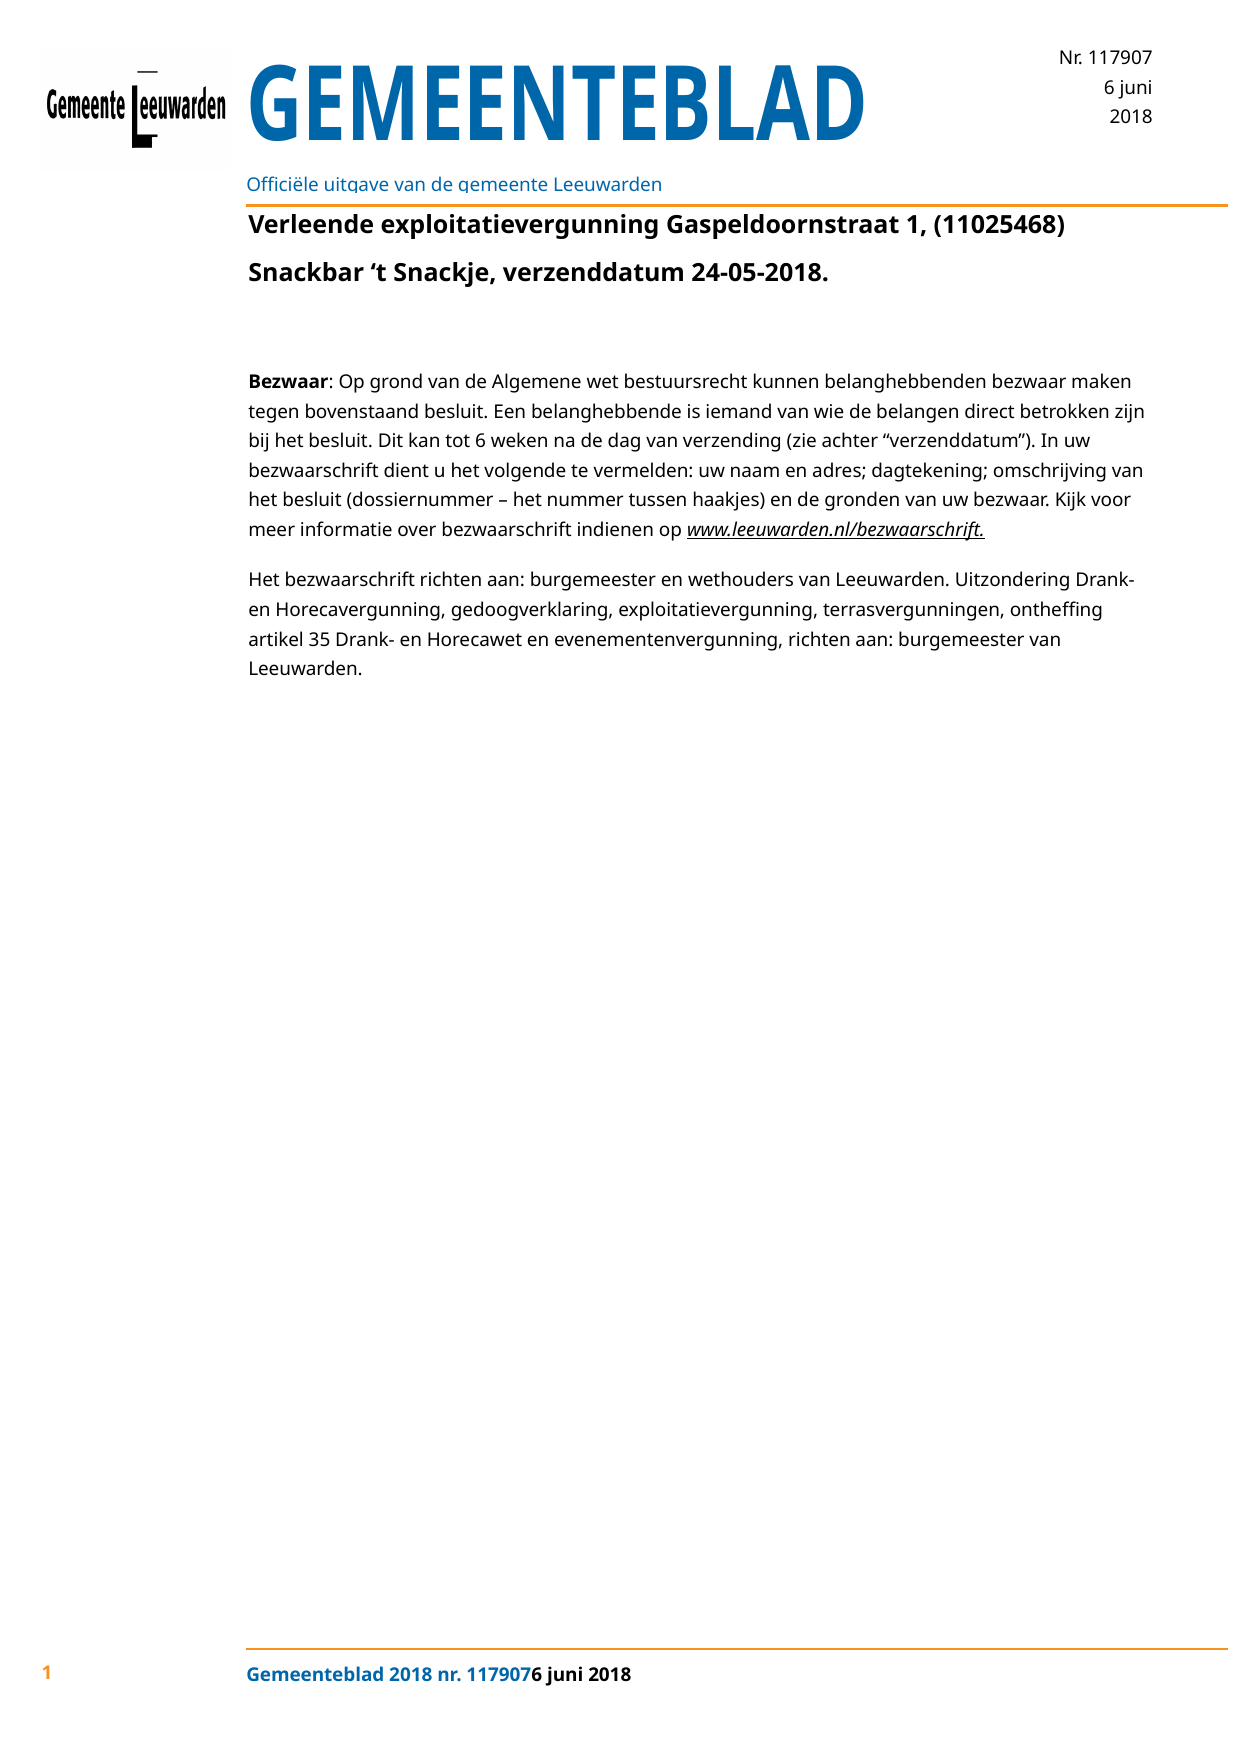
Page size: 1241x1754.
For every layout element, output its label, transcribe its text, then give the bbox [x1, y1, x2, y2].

picture [41, 47, 231, 172]
text Het bezwaarschrift richten aan: burgemeester en wethouders van Leeuwarden. Uitzondering Drank- en Horecavergunning, gedoogverklaring, exploitatievergunning, terrasvergunningen, ontheffing artikel 35 Drank- en Horecawet en evenementenvergunning, richten aan: burgemeester van Leeuwarden. [248, 567, 1152, 681]
text Verleende exploitatievergunning Gaspeldoornstraat 1, (11025468) Snackbar ‘t Snackje, verzenddatum 24-05-2018. [248, 207, 1152, 288]
text Bezwaar: Op grond van de Algemene wet bestuursrecht kunnen belanghebbenden bezwaar maken tegen bovenstaand besluit. Een belanghebbende is iemand van wie de belangen direct betrokken zijn bij het besluit. Dit kan tot 6 weken na de dag van verzending (zie achter “verzenddatum”). In uw bezwaarschrift dient u het volgende te vermelden: uw naam en adres; dagtekening; omschrijving van het besluit (dossiernummer – het nummer tussen haakjes) en de gronden van uw bezwaar. Kijk voor meer informatie over bezwaarschrift indienen op www.leeuwarden.nl/bezwaarschrift. [248, 368, 1152, 542]
